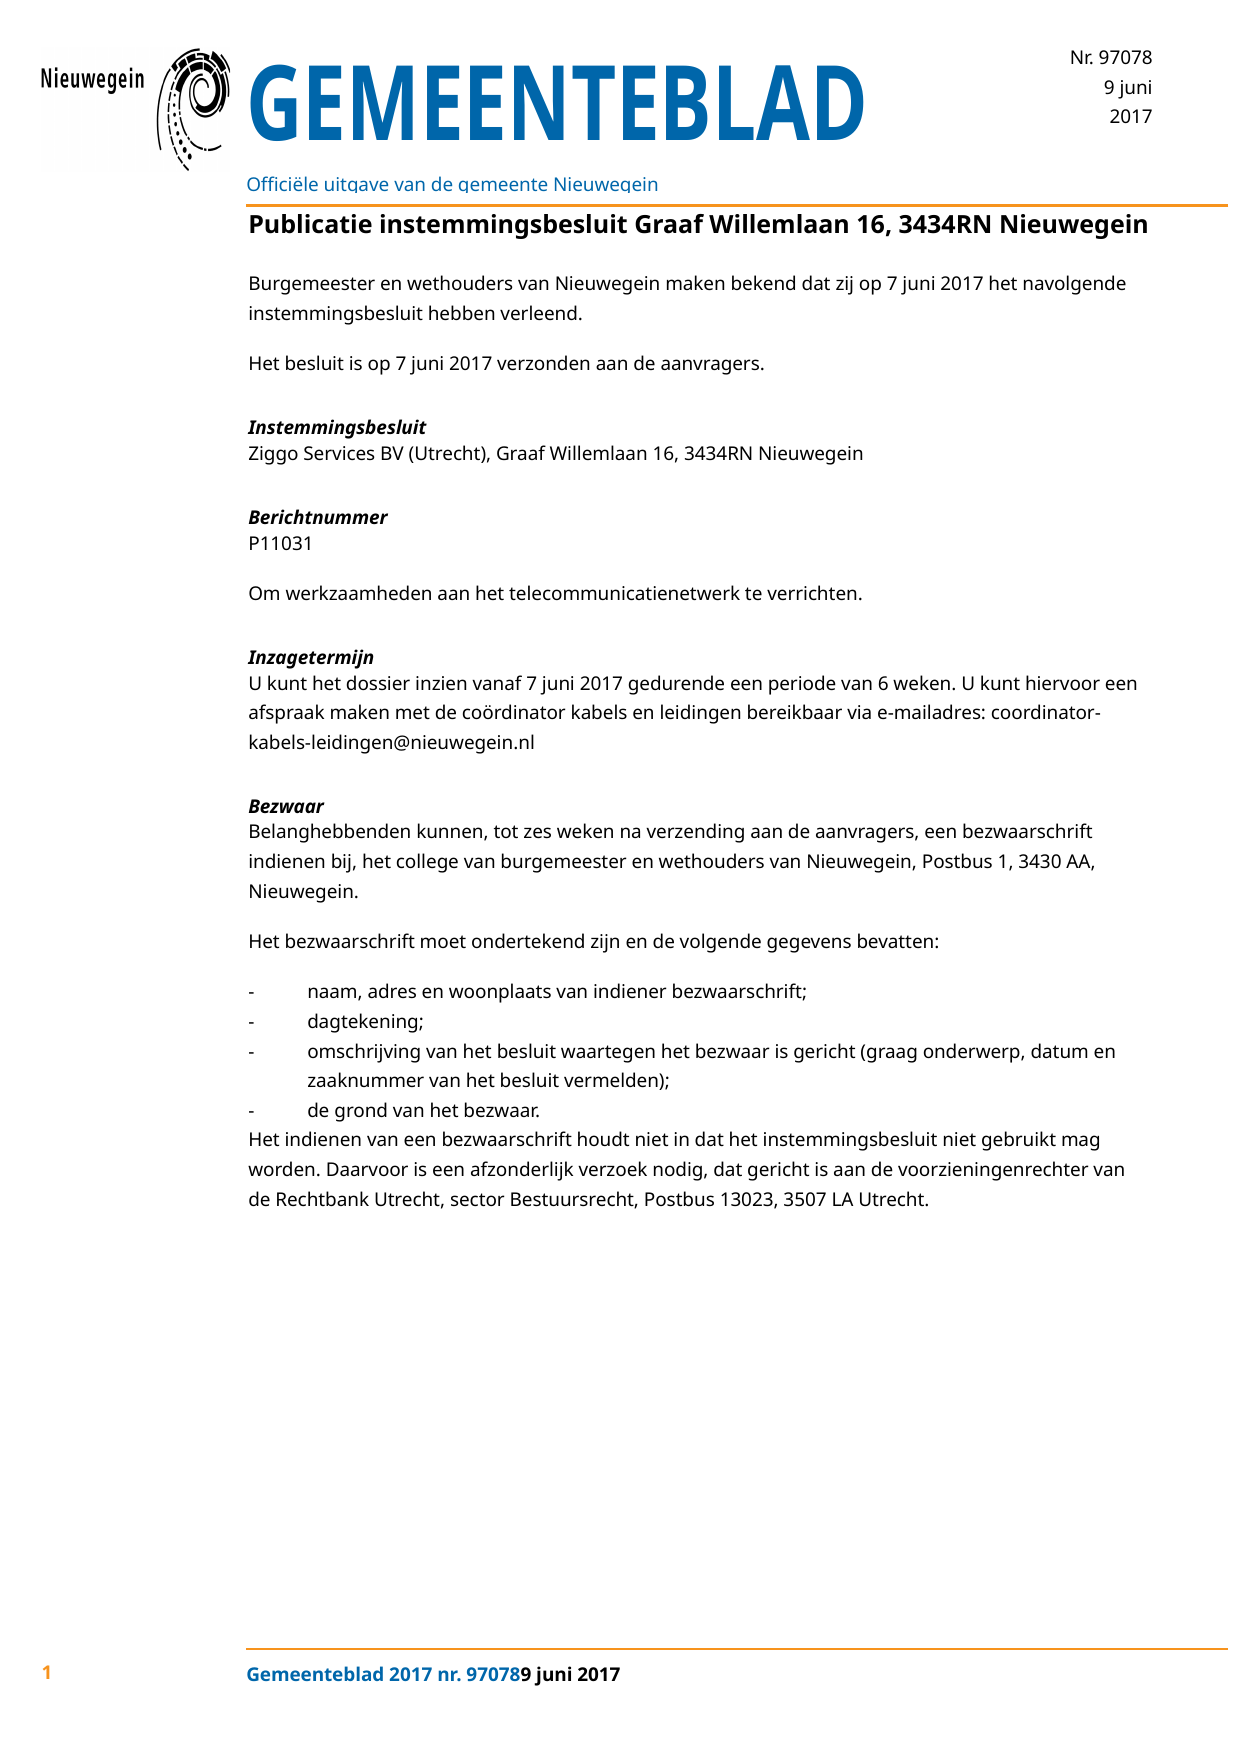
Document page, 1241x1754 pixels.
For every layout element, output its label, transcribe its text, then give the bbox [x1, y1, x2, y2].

text Het bezwaarschrift moet ondertekend zijn en de volgende gegevens bevatten: [248, 928, 1152, 954]
text Belanghebbenden kunnen, tot zes weken na verzending aan de aanvragers, een bezwaarschrift indienen bij, het college van burgemeester en wethouders van Nieuwegein, Postbus 1, 3430 AA, Nieuwegein. [248, 819, 1152, 903]
text Publicatie instemmingsbesluit Graaf Willemlaan 16, 3434RN Nieuwegein [248, 207, 1152, 241]
picture [41, 47, 231, 172]
text Bezwaar [248, 793, 1152, 819]
text P11031 [248, 530, 1152, 555]
text Om werkzaamheden aan het telecommunicatienetwerk te verrichten. [248, 580, 1152, 606]
text Berichtnummer [248, 504, 1152, 530]
text Inzagetermijn [248, 644, 1152, 670]
list naam, adres en woonplaats van indiener bezwaarschrift; [248, 979, 1152, 1004]
text U kunt het dossier inzien vanaf 7 juni 2017 gedurende een periode van 6 weken. U kunt hiervoor een afspraak maken met de coördinator kabels en leidingen bereikbaar via e-mailadres: coordinator-kabels-leidingen@nieuwegein.nl [248, 670, 1152, 755]
text Het besluit is op 7 juni 2017 verzonden aan de aanvragers. [248, 350, 1152, 376]
list omschrijving van het besluit waartegen het bezwaar is gericht (graag onderwerp, datum en zaaknummer van het besluit vermelden); [248, 1038, 1152, 1093]
text Burgemeester en wethouders van Nieuwegein maken bekend dat zij op 7 juni 2017 het navolgende instemmingsbesluit hebben verleend. [248, 270, 1152, 326]
text Ziggo Services BV (Utrecht), Graaf Willemlaan 16, 3434RN Nieuwegein [248, 440, 1152, 466]
list dagtekening; [248, 1008, 1152, 1034]
list de grond van het bezwaar. [248, 1097, 1152, 1123]
text Instemmingsbesluit [248, 414, 1152, 440]
text Het indienen van een bezwaarschrift houdt niet in dat het instemmingsbesluit niet gebruikt mag worden. Daarvoor is een afzonderlijk verzoek nodig, dat gericht is aan de voorzieningenrechter van de Rechtbank Utrecht, sector Bestuursrecht, Postbus 13023, 3507 LA Utrecht. [248, 1127, 1152, 1211]
